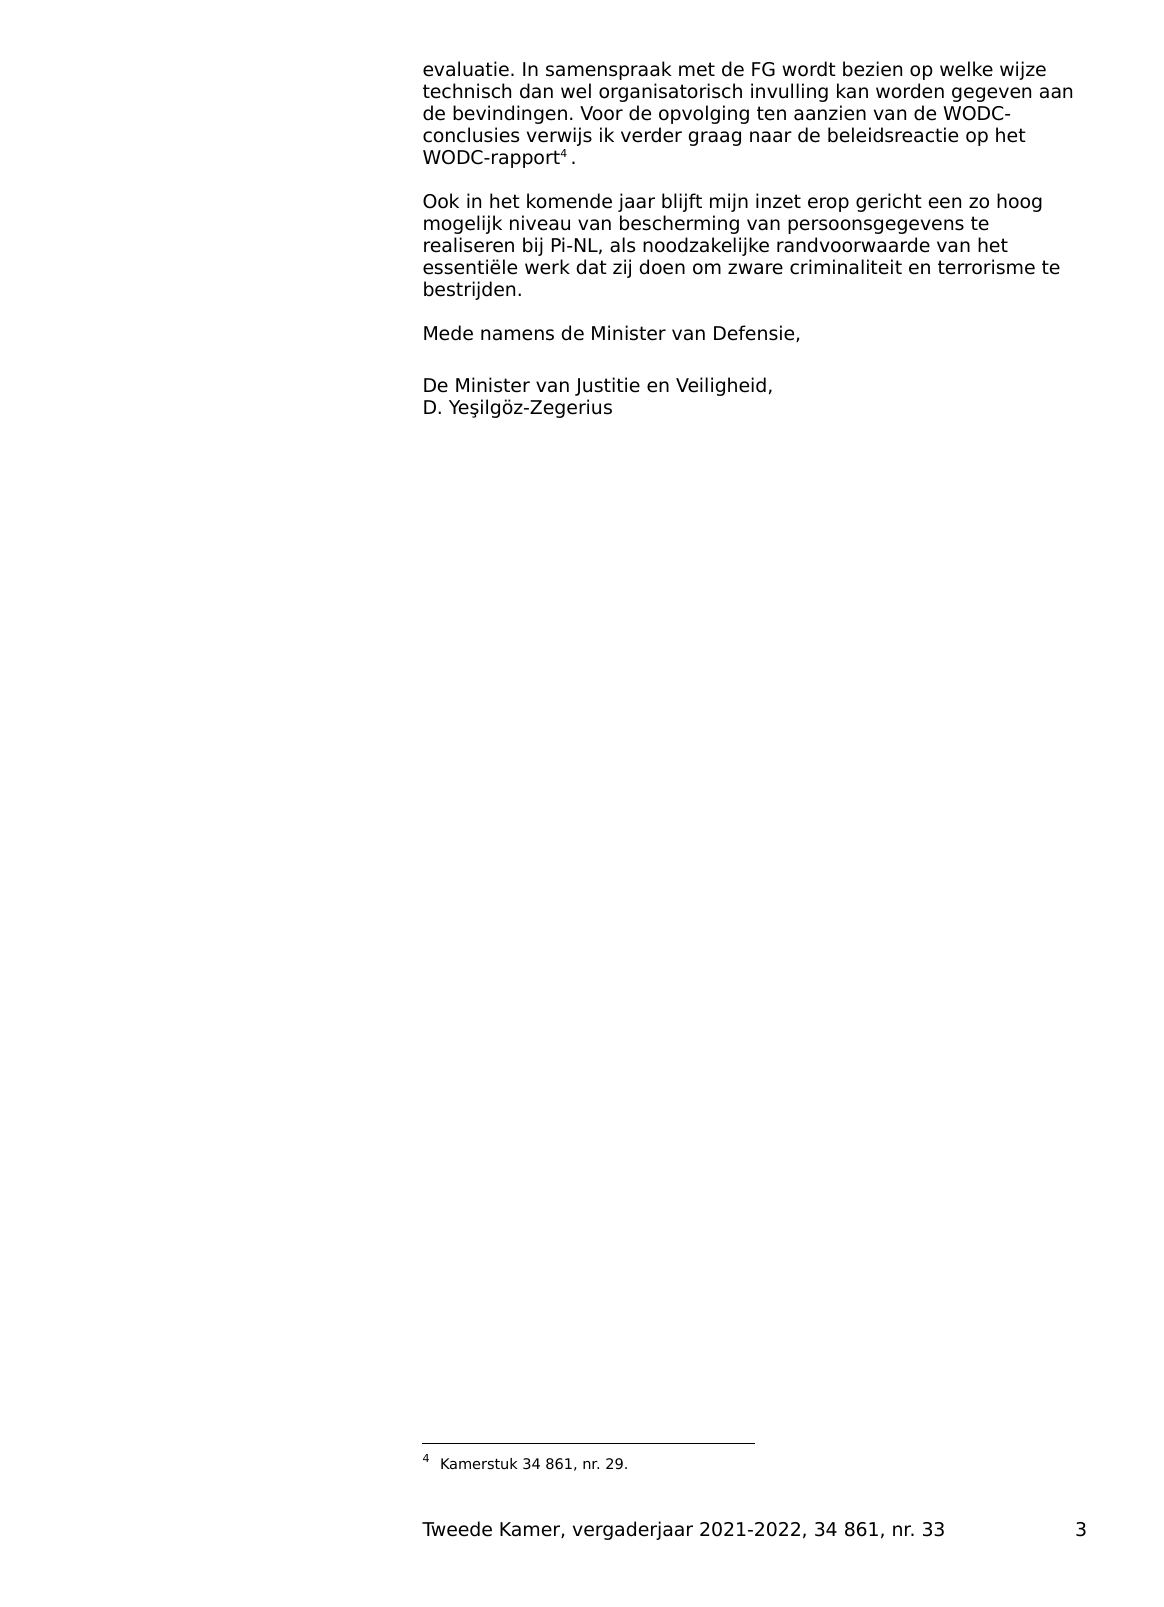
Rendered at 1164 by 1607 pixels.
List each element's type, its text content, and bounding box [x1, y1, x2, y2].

text De Minister van Justitie en Veiligheid, D. Yeşilgöz-Zegerius [422, 375, 1087, 419]
text Mede namens de Minister van Defensie, [422, 323, 1087, 345]
text Kamerstuk 34 861, nr. 29. [422, 1452, 1087, 1474]
text Ook in het komende jaar blijft mijn inzet erop gericht een zo hoog mogelijk niveau van bescherming van persoonsgegevens te realiseren bij Pi-NL, als noodzakelijke randvoorwaarde van het essentiële werk dat zij doen om zware criminaliteit en terrorisme te bestrijden. [422, 191, 1087, 301]
text evaluatie. In samenspraak met de FG wordt bezien op welke wijze technisch dan wel organisatorisch invulling kan worden gegeven aan de bevindingen. Voor de opvolging ten aanzien van de WODC-conclusies verwijs ik verder graag naar de beleidsreactie op het WODC-rapport. [422, 59, 1087, 169]
